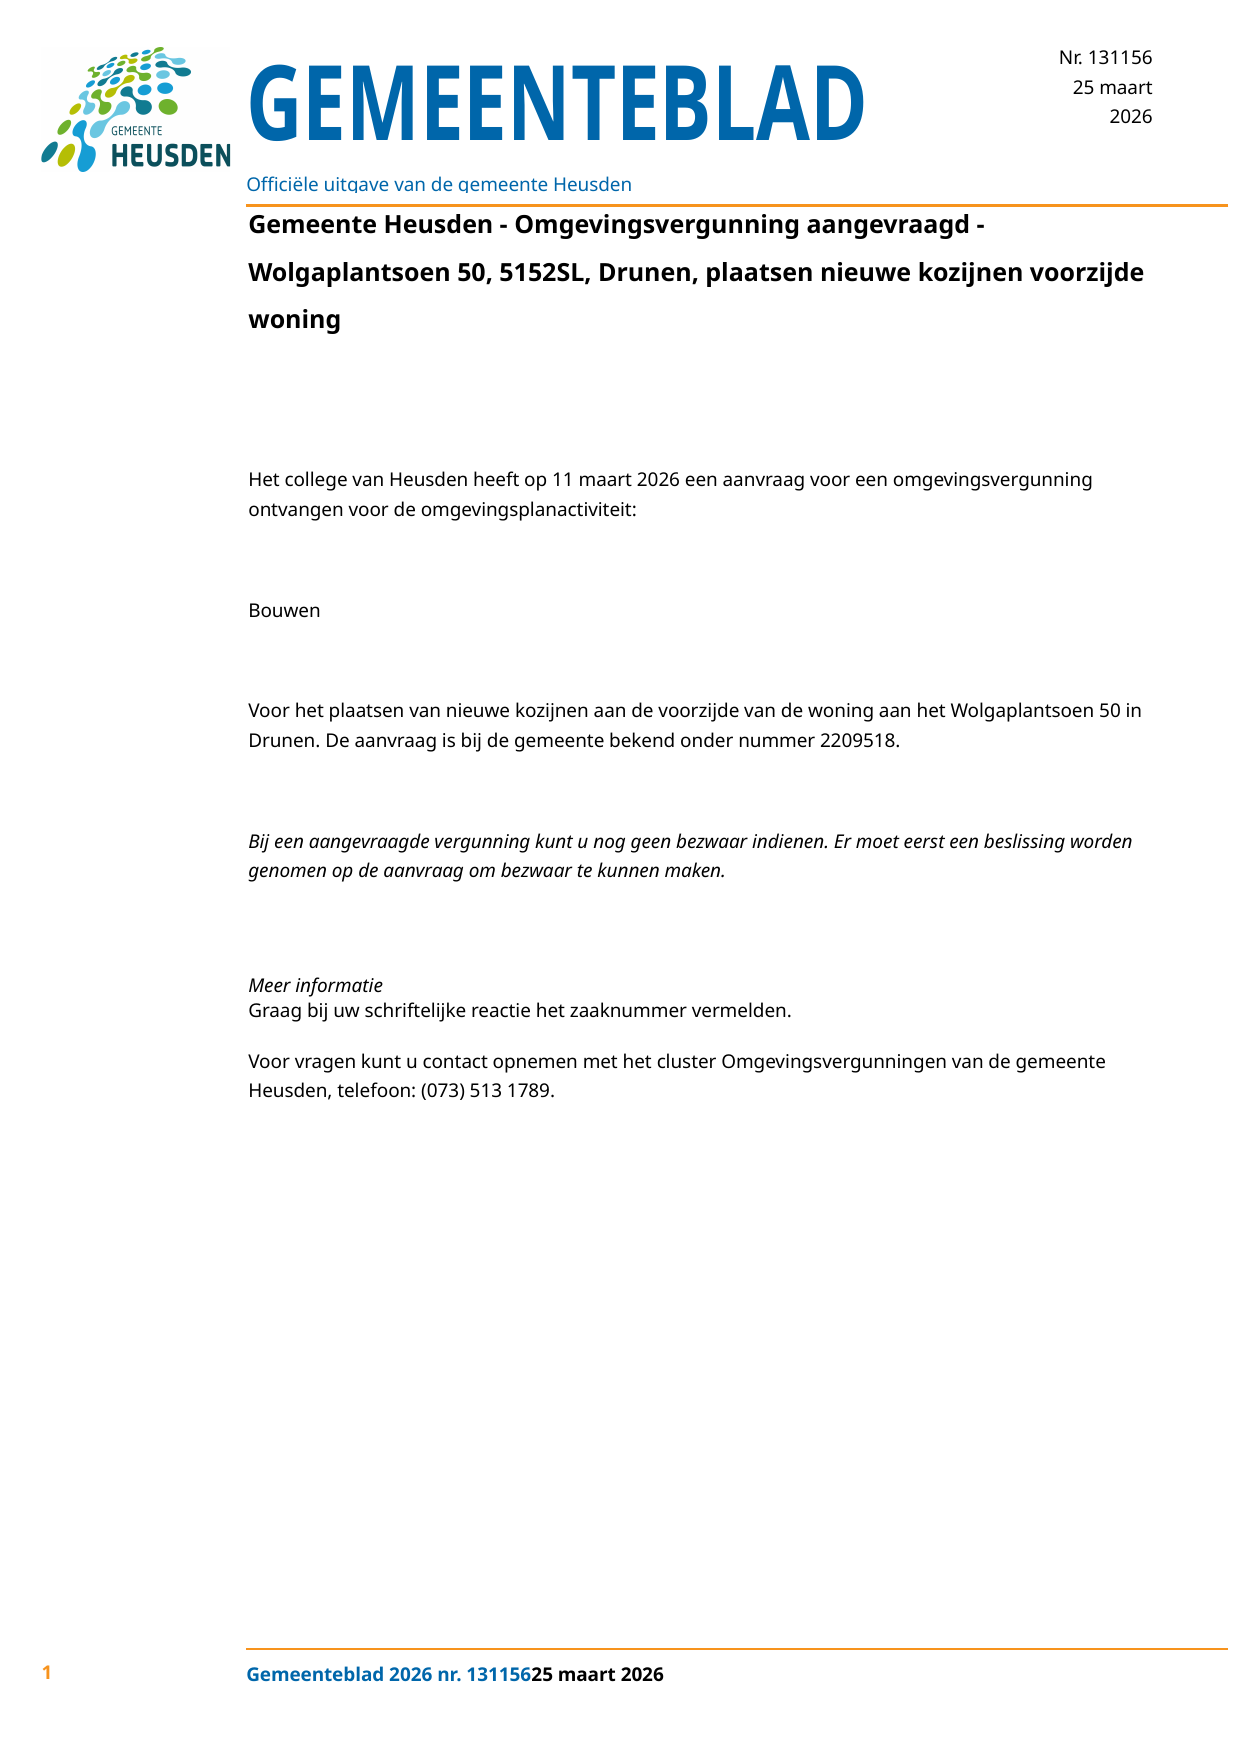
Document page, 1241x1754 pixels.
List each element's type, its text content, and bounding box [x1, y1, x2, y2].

text Het college van Heusden heeft op 11 maart 2026 een aanvraag voor een omgevingsvergunning ontvangen voor de omgevingsplanactiviteit: [248, 466, 1152, 522]
text Voor vragen kunt u contact opnemen met het cluster Omgevingsvergunningen van de gemeente Heusden, telefoon: (073) 513 1789. [248, 1048, 1152, 1103]
text Bouwen [248, 597, 1152, 622]
text Voor het plaatsen van nieuwe kozijnen aan de voorzijde van de woning aan het Wolgaplantsoen 50 in Drunen. De aanvraag is bij de gemeente bekend onder nummer 2209518. [248, 698, 1152, 753]
text Bij een aangevraagde vergunning kunt u nog geen bezwaar indienen. Er moet eerst een beslissing worden genomen op de aanvraag om bezwaar te kunnen maken. [248, 828, 1152, 883]
text Graag bij uw schriftelijke reactie het zaaknummer vermelden. [248, 998, 1152, 1023]
text Meer informatie [248, 972, 1152, 998]
text Gemeente Heusden - Omgevingsvergunning aangevraagd - Wolgaplantsoen 50, 5152SL, Drunen, plaatsen nieuwe kozijnen voorzijde woning [248, 207, 1152, 336]
picture [41, 47, 231, 172]
